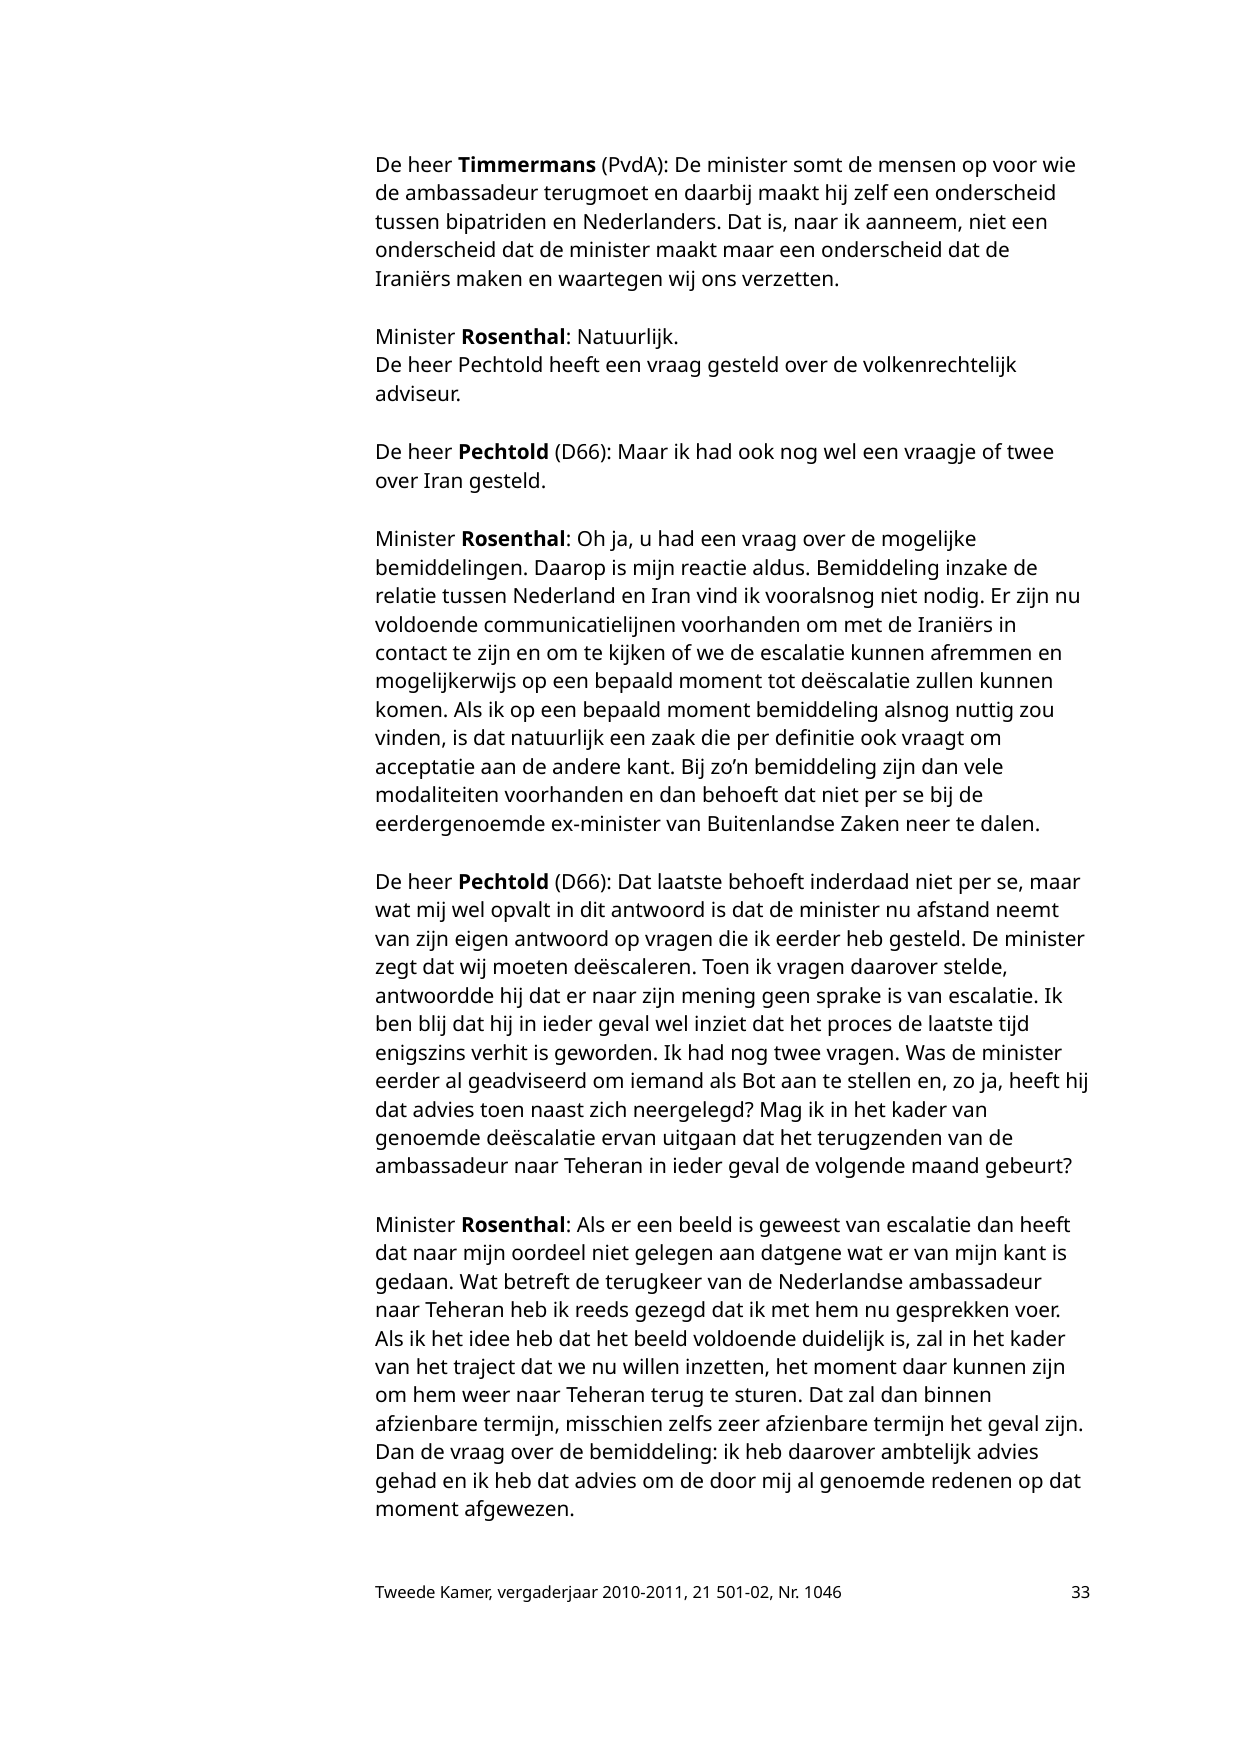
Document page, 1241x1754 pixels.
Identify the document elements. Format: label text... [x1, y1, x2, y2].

text Minister Rosenthal: Als er een beeld is geweest van escalatie dan heeft dat naar mijn oordeel niet gelegen aan datgene wat er van mijn kant is gedaan. Wat betreft de terugkeer van de Nederlandse ambassadeur naar Teheran heb ik reeds gezegd dat ik met hem nu gesprekken voer. Als ik het idee heb dat het beeld voldoende duidelijk is, zal in het kader van het traject dat we nu willen inzetten, het moment daar kunnen zijn om hem weer naar Teheran terug te sturen. Dat zal dan binnen afzienbare termijn, misschien zelfs zeer afzienbare termijn het geval zijn. Dan de vraag over de bemiddeling: ik heb daarover ambtelijk advies gehad en ik heb dat advies om de door mij al genoemde redenen op dat moment afgewezen. [375, 1210, 1090, 1523]
text De heer Pechtold (D66): Maar ik had ook nog wel een vraagje of twee over Iran gesteld. [375, 437, 1090, 494]
text De heer Timmermans (PvdA): De minister somt de mensen op voor wie de ambassadeur terugmoet en daarbij maakt hij zelf een onderscheid tussen bipatriden en Nederlanders. Dat is, naar ik aanneem, niet een onderscheid dat de minister maakt maar een onderscheid dat de Iraniërs maken en waartegen wij ons verzetten. [375, 150, 1090, 292]
text De heer Pechtold heeft een vraag gesteld over de volkenrechtelijk adviseur. [375, 351, 1090, 407]
text Minister Rosenthal: Natuurlijk. [375, 322, 1090, 351]
text De heer Pechtold (D66): Dat laatste behoeft inderdaad niet per se, maar wat mij wel opvalt in dit antwoord is dat de minister nu afstand neemt van zijn eigen antwoord op vragen die ik eerder heb gesteld. De minister zegt dat wij moeten deëscaleren. Toen ik vragen daarover stelde, antwoordde hij dat er naar zijn mening geen sprake is van escalatie. Ik ben blij dat hij in ieder geval wel inziet dat het proces de laatste tijd enigszins verhit is geworden. Ik had nog twee vragen. Was de minister eerder al geadviseerd om iemand als Bot aan te stellen en, zo ja, heeft hij dat advies toen naast zich neergelegd? Mag ik in het kader van genoemde deëscalatie ervan uitgaan dat het terugzenden van de ambassadeur naar Teheran in ieder geval de volgende maand gebeurt? [375, 867, 1090, 1180]
text Minister Rosenthal: Oh ja, u had een vraag over de mogelijke bemiddelingen. Daarop is mijn reactie aldus. Bemiddeling inzake de relatie tussen Nederland en Iran vind ik vooralsnog niet nodig. Er zijn nu voldoende communicatielijnen voorhanden om met de Iraniërs in contact te zijn en om te kijken of we de escalatie kunnen afremmen en mogelijkerwijs op een bepaald moment tot deëscalatie zullen kunnen komen. Als ik op een bepaald moment bemiddeling alsnog nuttig zou vinden, is dat natuurlijk een zaak die per definitie ook vraagt om acceptatie aan de andere kant. Bij zo’n bemiddeling zijn dan vele modaliteiten voorhanden en dan behoeft dat niet per se bij de eerdergenoemde ex-minister van Buitenlandse Zaken neer te dalen. [375, 524, 1090, 837]
